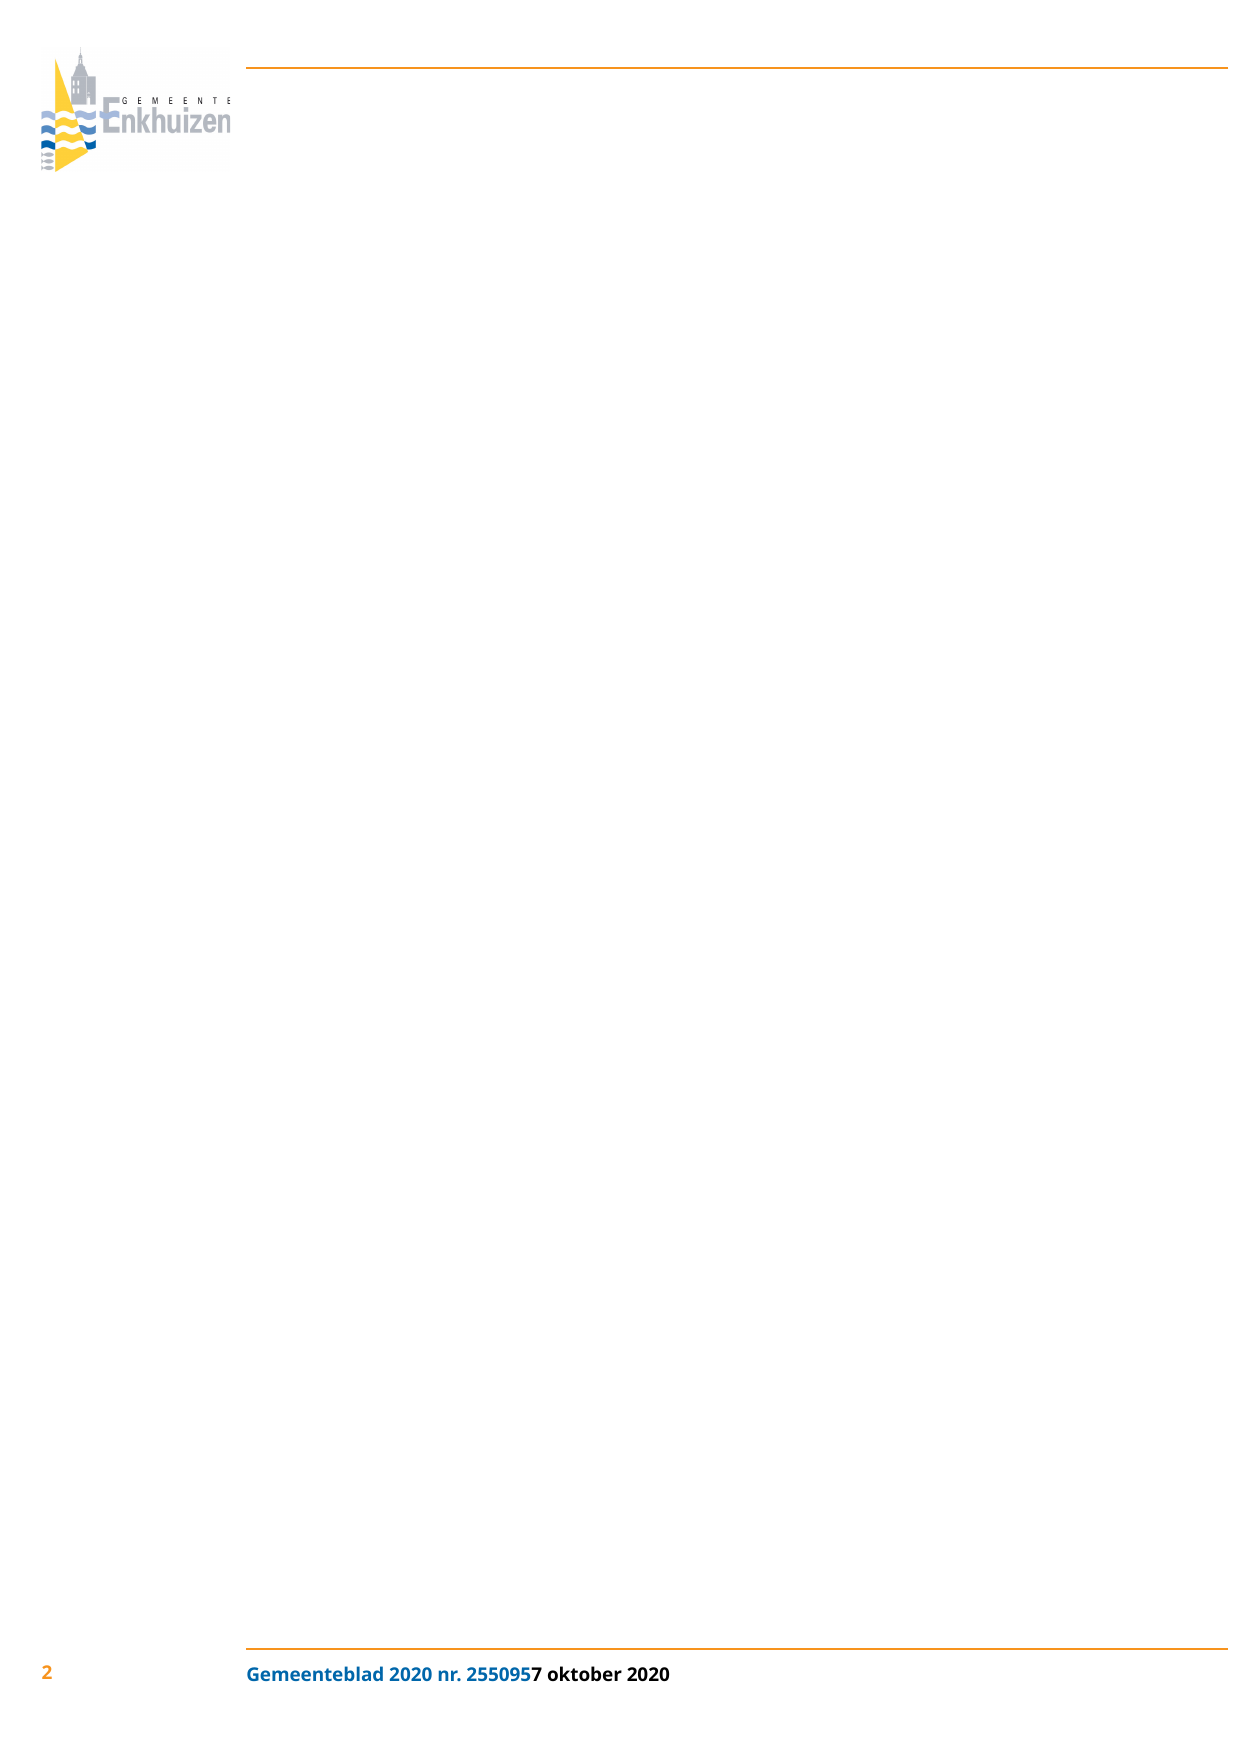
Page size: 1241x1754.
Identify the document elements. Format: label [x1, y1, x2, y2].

picture [41, 47, 231, 172]
